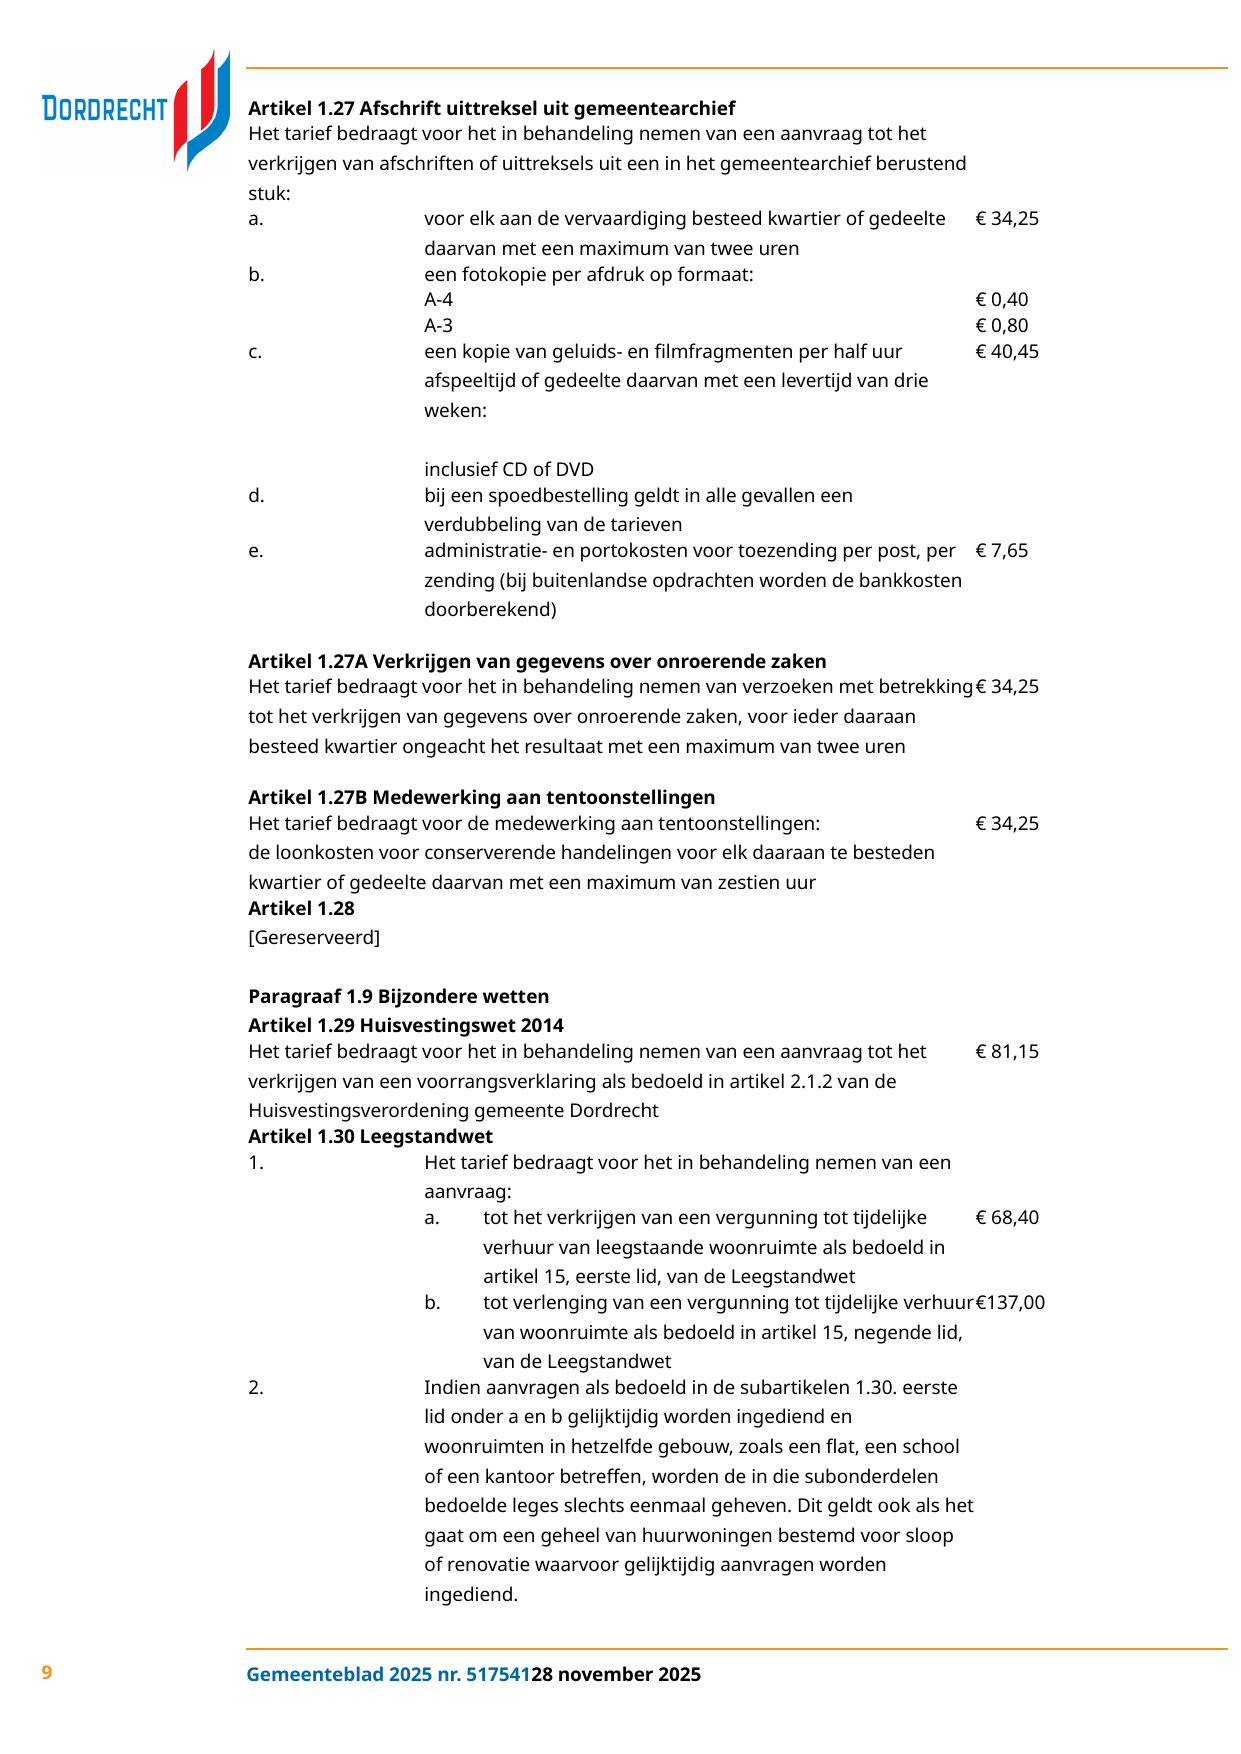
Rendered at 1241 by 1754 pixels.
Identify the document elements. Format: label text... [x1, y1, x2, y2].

table_header [975, 1013, 1152, 1038]
table_cell d. [248, 482, 424, 537]
table_cell [975, 784, 1152, 810]
table_cell bij een spoedbestelling geldt in alle gevallen een verdubbeling van de tarieven [424, 482, 975, 537]
table_cell [975, 95, 1152, 121]
table_cell een kopie van geluids- en filmfragmenten per half uur afspeeltijd of gedeelte daarvan met een levertijd van drie weken: inclusief CD of DVD [424, 338, 975, 482]
table_cell [975, 1374, 1152, 1607]
table_cell Het tarief bedraagt voor het in behandeling nemen van een aanvraag tot het verkrijgen van een voorrangsverklaring als bedoeld in artikel 2.1.2 van de Huisvestingsverordening gemeente Dordrecht [248, 1039, 975, 1123]
table_cell [975, 482, 1152, 537]
table_cell [248, 1204, 424, 1289]
table_cell [975, 1123, 1152, 1149]
table_cell € 34,25 [975, 810, 1152, 895]
table_cell een fotokopie per afdruk op formaat: [424, 261, 975, 286]
table_cell c. [248, 338, 424, 482]
picture [41, 47, 231, 172]
table_cell Artikel 1.28 [Gereserveerd] [248, 895, 975, 950]
table_cell A-3 [424, 312, 975, 338]
table_cell a. [248, 205, 424, 261]
table_cell 1. [248, 1149, 424, 1204]
table_cell € 68,40 [975, 1204, 1152, 1289]
table_cell b. [248, 261, 424, 286]
table_cell Het tarief bedraagt voor het in behandeling nemen van een aanvraag: [424, 1149, 975, 1204]
table_cell Het tarief bedraagt voor de medewerking aan tentoonstellingen: de loonkosten voor conserverende handelingen voor elk daaraan te besteden kwartier of gedeelte daarvan met een maximum van zestien uur [248, 810, 975, 895]
table_cell [248, 759, 975, 784]
text Paragraaf 1.9 Bijzondere wetten [248, 983, 1152, 1009]
table_cell €137,00 [975, 1289, 1152, 1374]
table_cell € 40,45 [975, 338, 1152, 482]
table_cell Artikel 1.30 Leegstandwet [248, 1123, 975, 1149]
table_cell tot het verkrijgen van een vergunning tot tijdelijke verhuur van leegstaande woonruimte als bedoeld in artikel 15, eerste lid, van de Leegstandwet [424, 1204, 975, 1289]
table_cell e. [248, 537, 424, 622]
table_cell [248, 1289, 424, 1374]
table_cell A-4 [424, 286, 975, 312]
table_cell [248, 312, 424, 338]
table_cell € 0,80 [975, 312, 1152, 338]
table_header Artikel 1.29 Huisvestingswet 2014 [248, 1013, 975, 1038]
table_cell € 81,15 [975, 1039, 1152, 1123]
table_cell administratie- en portokosten voor toezending per post, per zending (bij buitenlandse opdrachten worden de bankkosten doorberekend) [424, 537, 975, 622]
table_cell [975, 1149, 1152, 1204]
table_cell [975, 121, 1152, 205]
table_cell Het tarief bedraagt voor het in behandeling nemen van verzoeken met betrekking tot het verkrijgen van gegevens over onroerende zaken, voor ieder daaraan besteed kwartier ongeacht het resultaat met een maximum van twee uren [248, 674, 975, 758]
table_cell € 7,65 [975, 537, 1152, 622]
table_cell 2. [248, 1374, 424, 1607]
table_cell tot verlenging van een vergunning tot tijdelijke verhuur van woonruimte als bedoeld in artikel 15, negende lid, van de Leegstandwet [424, 1289, 975, 1374]
table_cell € 34,25 [975, 205, 1152, 261]
table_cell € 0,40 [975, 286, 1152, 312]
table_cell voor elk aan de vervaardiging besteed kwartier of gedeelte daarvan met een maximum van twee uren [424, 205, 975, 261]
table_cell Indien aanvragen als bedoeld in de subartikelen 1.30. eerste lid onder a en b gelijktijdig worden ingediend en woonruimten in hetzelfde gebouw, zoals een flat, een school of een kantoor betreffen, worden de in die subonderdelen bedoelde leges slechts eenmaal geheven. Dit geldt ook als het gaat om een geheel van huurwoningen bestemd voor sloop of renovatie waarvoor gelijktijdig aanvragen worden ingediend. [424, 1374, 975, 1607]
table_cell Artikel 1.27B Medewerking aan tentoonstellingen [248, 784, 975, 810]
table_cell Artikel 1.27A Verkrijgen van gegevens over onroerende zaken [248, 648, 975, 674]
table_cell [975, 895, 1152, 950]
table_cell [975, 261, 1152, 286]
table_cell € 34,25 [975, 674, 1152, 758]
table_cell [248, 286, 424, 312]
table_cell [248, 622, 975, 648]
table_cell [975, 648, 1152, 674]
table_cell Het tarief bedraagt voor het in behandeling nemen van een aanvraag tot het verkrijgen van afschriften of uittreksels uit een in het gemeentearchief berustend stuk: [248, 121, 975, 205]
table_cell Artikel 1.27 Afschrift uittreksel uit gemeentearchief [248, 95, 975, 121]
table_cell [975, 759, 1152, 784]
table_cell [975, 622, 1152, 648]
